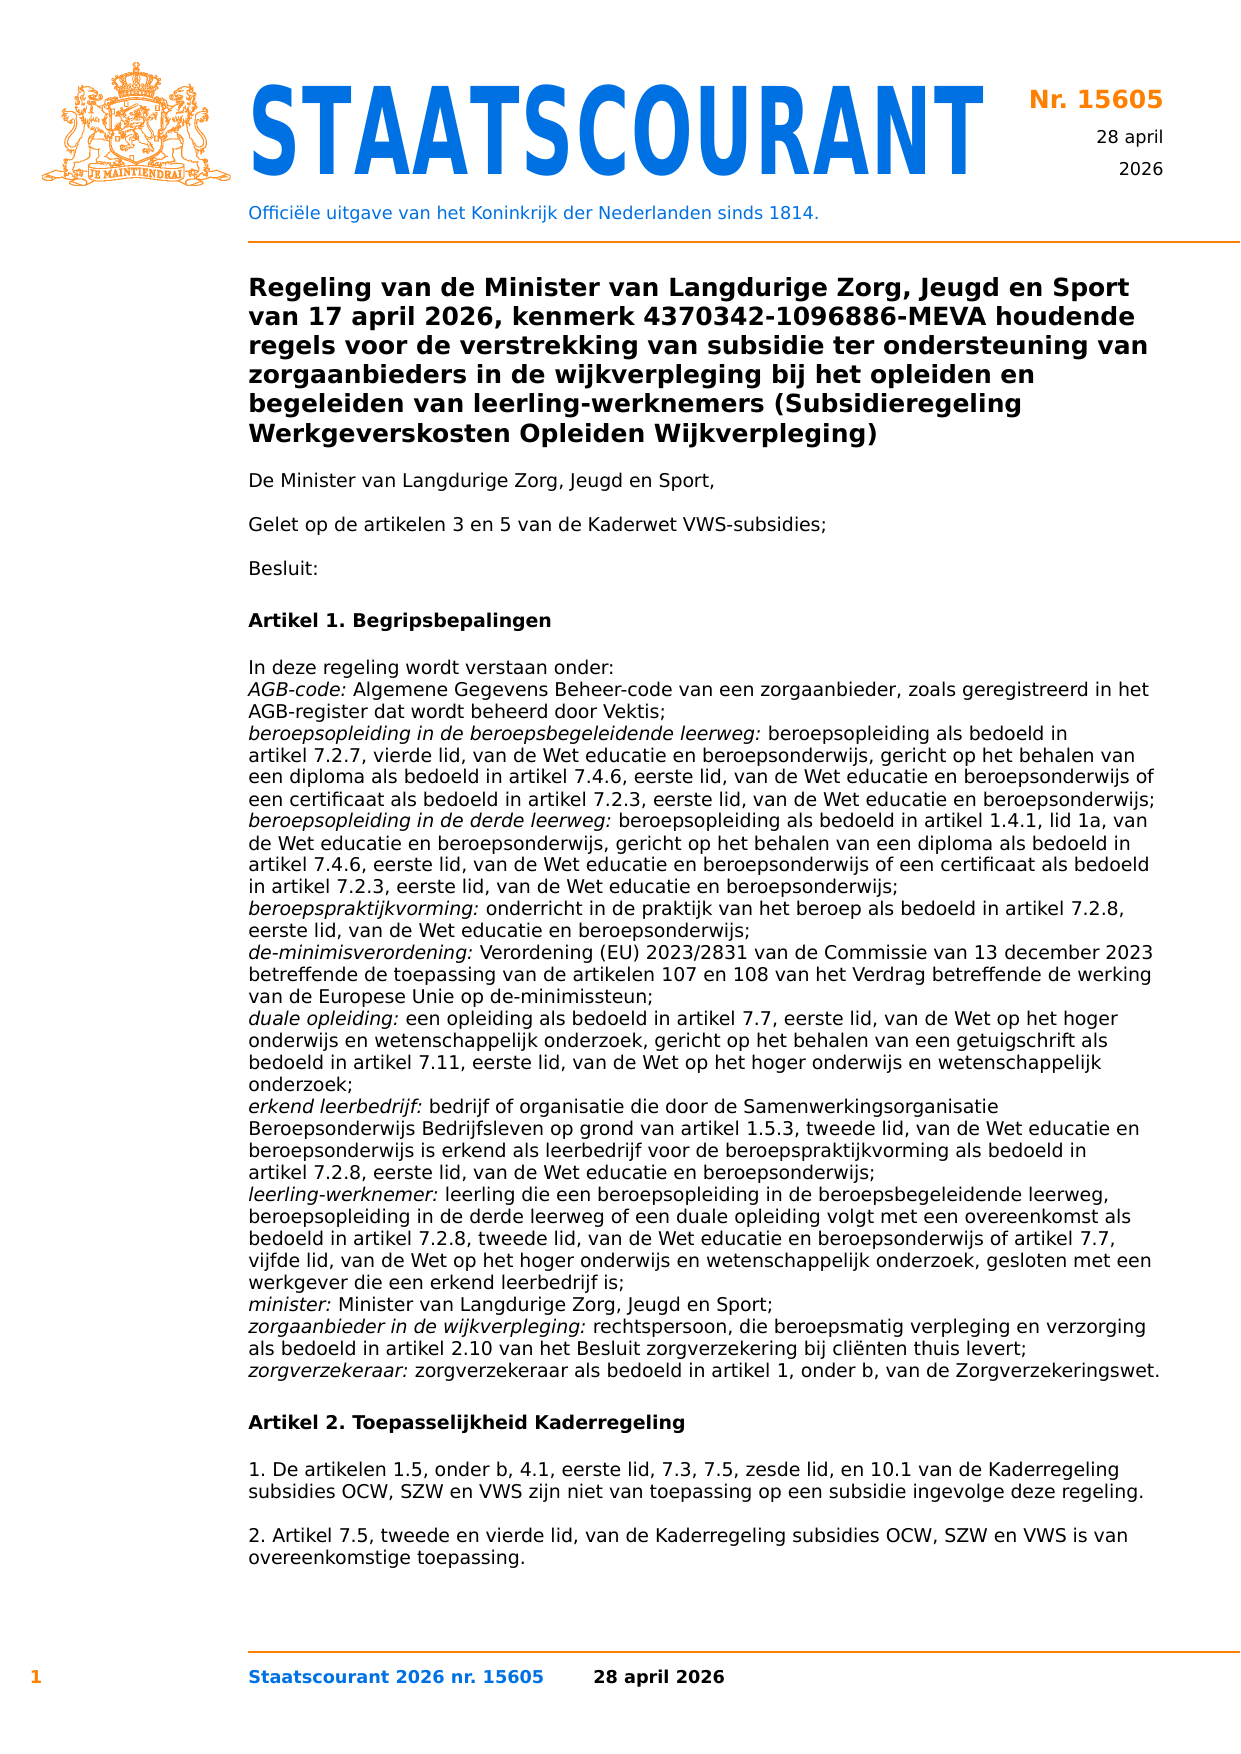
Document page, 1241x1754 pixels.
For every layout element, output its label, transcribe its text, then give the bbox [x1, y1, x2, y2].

text minister: Minister van Langdurige Zorg, Jeugd en Sport; [248, 1294, 1163, 1316]
text Besluit: [248, 558, 1163, 579]
text Gelet op de artikelen 3 en 5 van de Kaderwet VWS-subsidies; [248, 514, 1163, 536]
text zorgverzekeraar: zorgverzekeraar als bedoeld in artikel 1, onder b, van de Zorgverzekeringswet. [248, 1360, 1163, 1382]
table_cell 2026 [998, 153, 1240, 203]
text 2. Artikel 7.5, tweede en vierde lid, van de Kaderregeling subsidies OCW, SZW en VWS is van overeenkomstige toepassing. [248, 1525, 1163, 1569]
table_cell Officiële uitgave van het Koninkrijk der Nederlanden sinds 1814. [248, 203, 1240, 241]
table_header [25, 62, 248, 241]
text leerling-werknemer: leerling die een beroepsopleiding in de beroepsbegeleidende leerweg, beroepsopleiding in de derde leerweg of een duale opleiding volgt met een overeenkomst als bedoeld in artikel 7.2.8, tweede lid, van de Wet educatie en beroepsonderwijs of artikel 7.7, vijfde lid, van de Wet op het hoger onderwijs en wetenschappelijk onderzoek, gesloten met een werkgever die een erkend leerbedrijf is; [248, 1184, 1163, 1294]
subtitle Artikel 1. Begripsbepalingen [248, 609, 1163, 632]
text erkend leerbedrijf: bedrijf of organisatie die door de Samenwerkingsorganisatie Beroepsonderwijs Bedrijfsleven op grond van artikel 1.5.3, tweede lid, van de Wet educatie en beroepsonderwijs is erkend als leerbedrijf voor de beroepspraktijkvorming als bedoeld in artikel 7.2.8, eerste lid, van de Wet educatie en beroepsonderwijs; [248, 1096, 1163, 1184]
text AGB-code: Algemene Gegevens Beheer-code van een zorgaanbieder, zoals geregistreerd in het AGB-register dat wordt beheerd door Vektis; [248, 678, 1163, 722]
subtitle Regeling van de Minister van Langdurige Zorg, Jeugd en Sport van 17 april 2026, kenmerk 4370342-1096886-MEVA houdende regels voor de verstrekking van subsidie ter ondersteuning van zorgaanbieders in de wijkverpleging bij het opleiden en begeleiden van leerling-werknemers (Subsidieregeling Werkgeverskosten Opleiden Wijkverpleging) [248, 273, 1163, 448]
text de-minimisverordening: Verordening (EU) 2023/2831 van de Commissie van 13 december 2023 betreffende de toepassing van de artikelen 107 en 108 van het Verdrag betreffende de werking van de Europese Unie op de-minimissteun; [248, 942, 1163, 1008]
text beroepsopleiding in de derde leerweg: beroepsopleiding als bedoeld in artikel 1.4.1, lid 1a, van de Wet educatie en beroepsonderwijs, gericht op het behalen van een diploma als bedoeld in artikel 7.4.6, eerste lid, van de Wet educatie en beroepsonderwijs of een certificaat als bedoeld in artikel 7.2.3, eerste lid, van de Wet educatie en beroepsonderwijs; [248, 810, 1163, 898]
text zorgaanbieder in de wijkverpleging: rechtspersoon, die beroepsmatig verpleging en verzorging als bedoeld in artikel 2.10 van het Besluit zorgverzekering bij cliënten thuis levert; [248, 1316, 1163, 1360]
subtitle Artikel 2. Toepasselijkheid Kaderregeling [248, 1412, 1163, 1434]
text In deze regeling wordt verstaan onder: [248, 657, 1163, 678]
table_header STAATSCOURANT [248, 62, 998, 203]
table_cell 28 april [998, 121, 1240, 153]
picture [41, 62, 231, 186]
text duale opleiding: een opleiding als bedoeld in artikel 7.7, eerste lid, van de Wet op het hoger onderwijs en wetenschappelijk onderzoek, gericht op het behalen van een getuigschrift als bedoeld in artikel 7.11, eerste lid, van de Wet op het hoger onderwijs en wetenschappelijk onderzoek; [248, 1008, 1163, 1096]
text beroepsopleiding in de beroepsbegeleidende leerweg: beroepsopleiding als bedoeld in artikel 7.2.7, vierde lid, van de Wet educatie en beroepsonderwijs, gericht op het behalen van een diploma als bedoeld in artikel 7.4.6, eerste lid, van de Wet educatie en beroepsonderwijs of een certificaat als bedoeld in artikel 7.2.3, eerste lid, van de Wet educatie en beroepsonderwijs; [248, 722, 1163, 810]
table_header Nr. 15605 [998, 62, 1240, 121]
text De Minister van Langdurige Zorg, Jeugd en Sport, [248, 470, 1163, 492]
text 1. De artikelen 1.5, onder b, 4.1, eerste lid, 7.3, 7.5, zesde lid, en 10.1 van de Kaderregeling subsidies OCW, SZW en VWS zijn niet van toepassing op een subsidie ingevolge deze regeling. [248, 1459, 1163, 1503]
text beroepspraktijkvorming: onderricht in de praktijk van het beroep als bedoeld in artikel 7.2.8, eerste lid, van de Wet educatie en beroepsonderwijs; [248, 898, 1163, 942]
